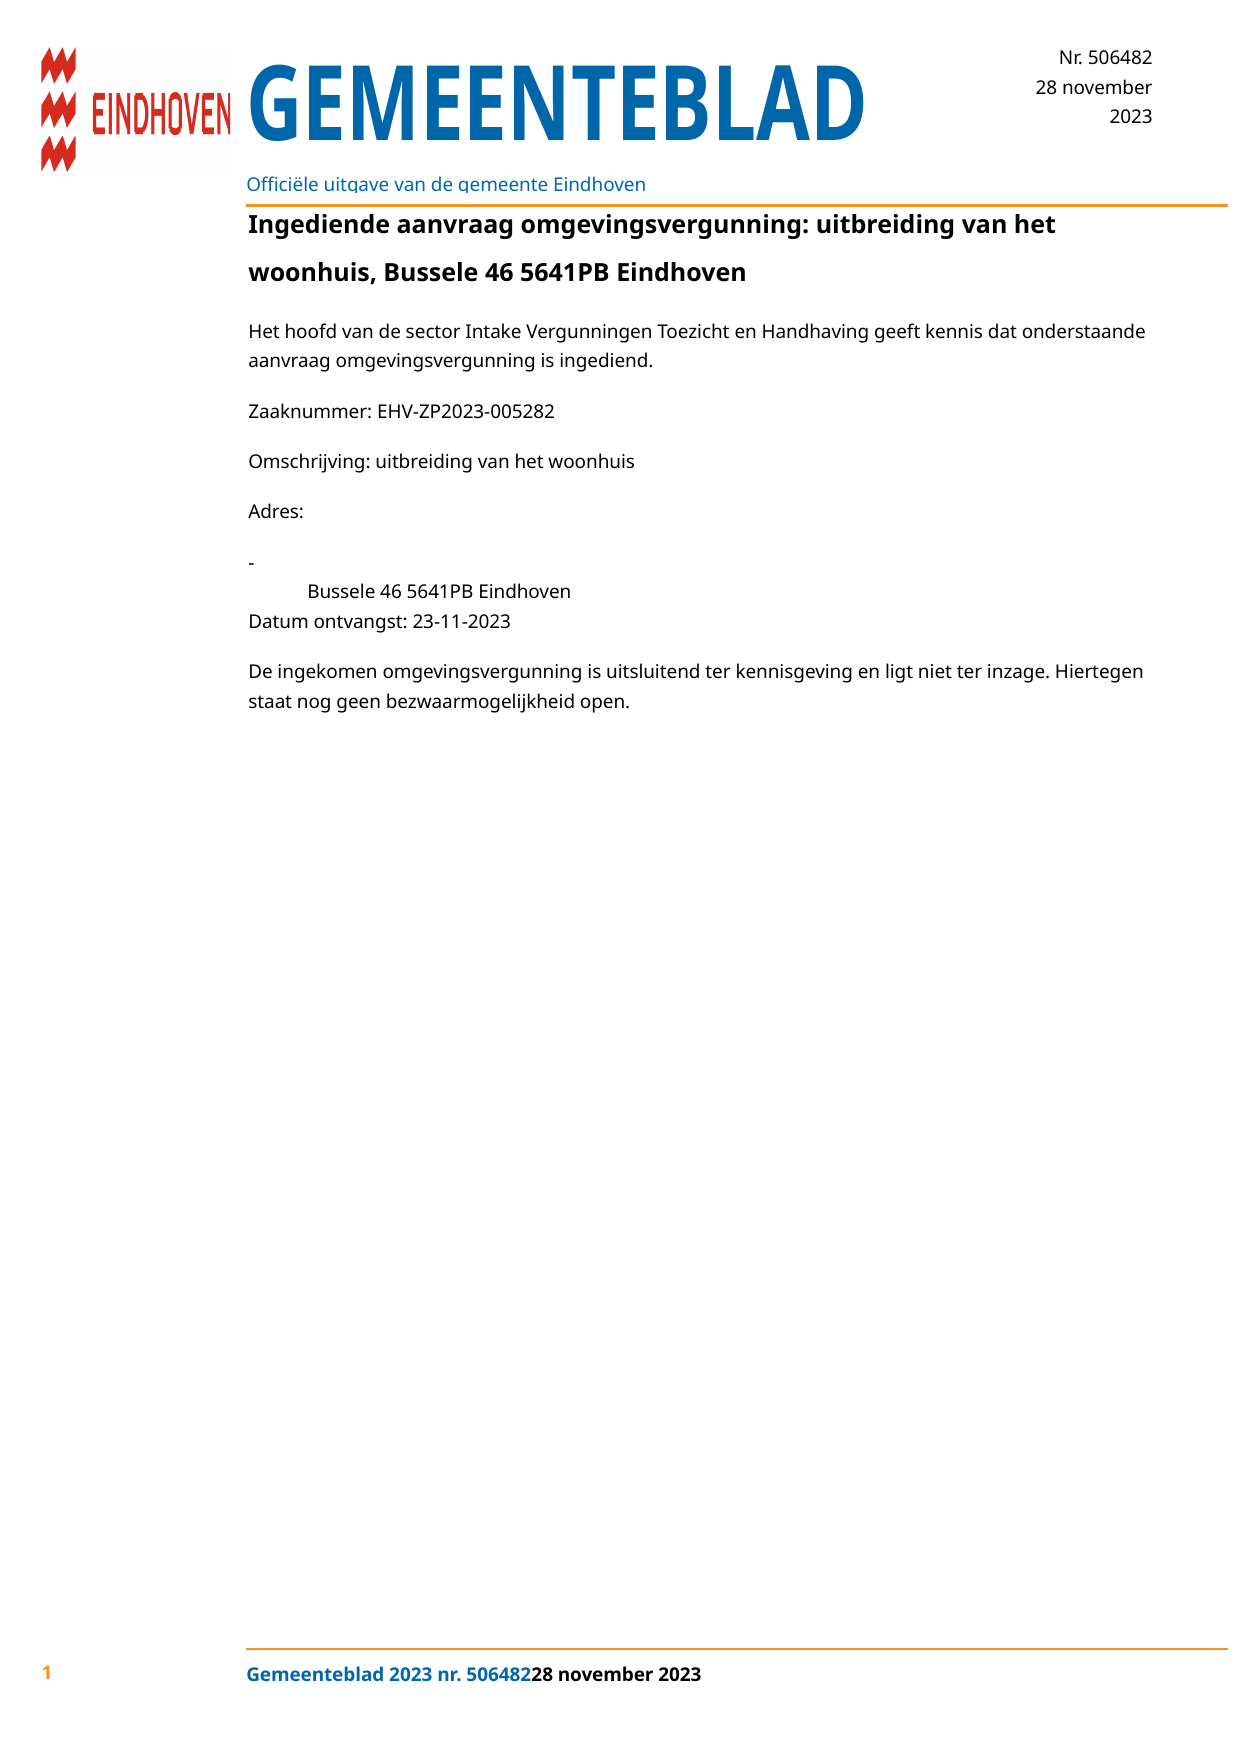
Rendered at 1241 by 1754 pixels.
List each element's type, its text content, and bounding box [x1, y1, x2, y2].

text De ingekomen omgevingsvergunning is uitsluitend ter kennisgeving en ligt niet ter inzage. Hiertegen staat nog geen bezwaarmogelijkheid open. [248, 659, 1152, 714]
text Het hoofd van de sector Intake Vergunningen Toezicht en Handhaving geeft kennis dat onderstaande aanvraag omgevingsvergunning is ingediend. [248, 318, 1152, 373]
list Bussele 46 5641PB Eindhoven [248, 579, 1152, 604]
picture [41, 47, 231, 172]
text Adres: [248, 499, 1152, 524]
text Omschrijving: uitbreiding van het woonhuis [248, 448, 1152, 474]
text Ingediende aanvraag omgevingsvergunning: uitbreiding van het woonhuis, Bussele 46 5641PB Eindhoven [248, 207, 1152, 288]
text Zaaknummer: EHV-ZP2023-005282 [248, 398, 1152, 424]
text Datum ontvangst: 23-11-2023 [248, 608, 1152, 634]
